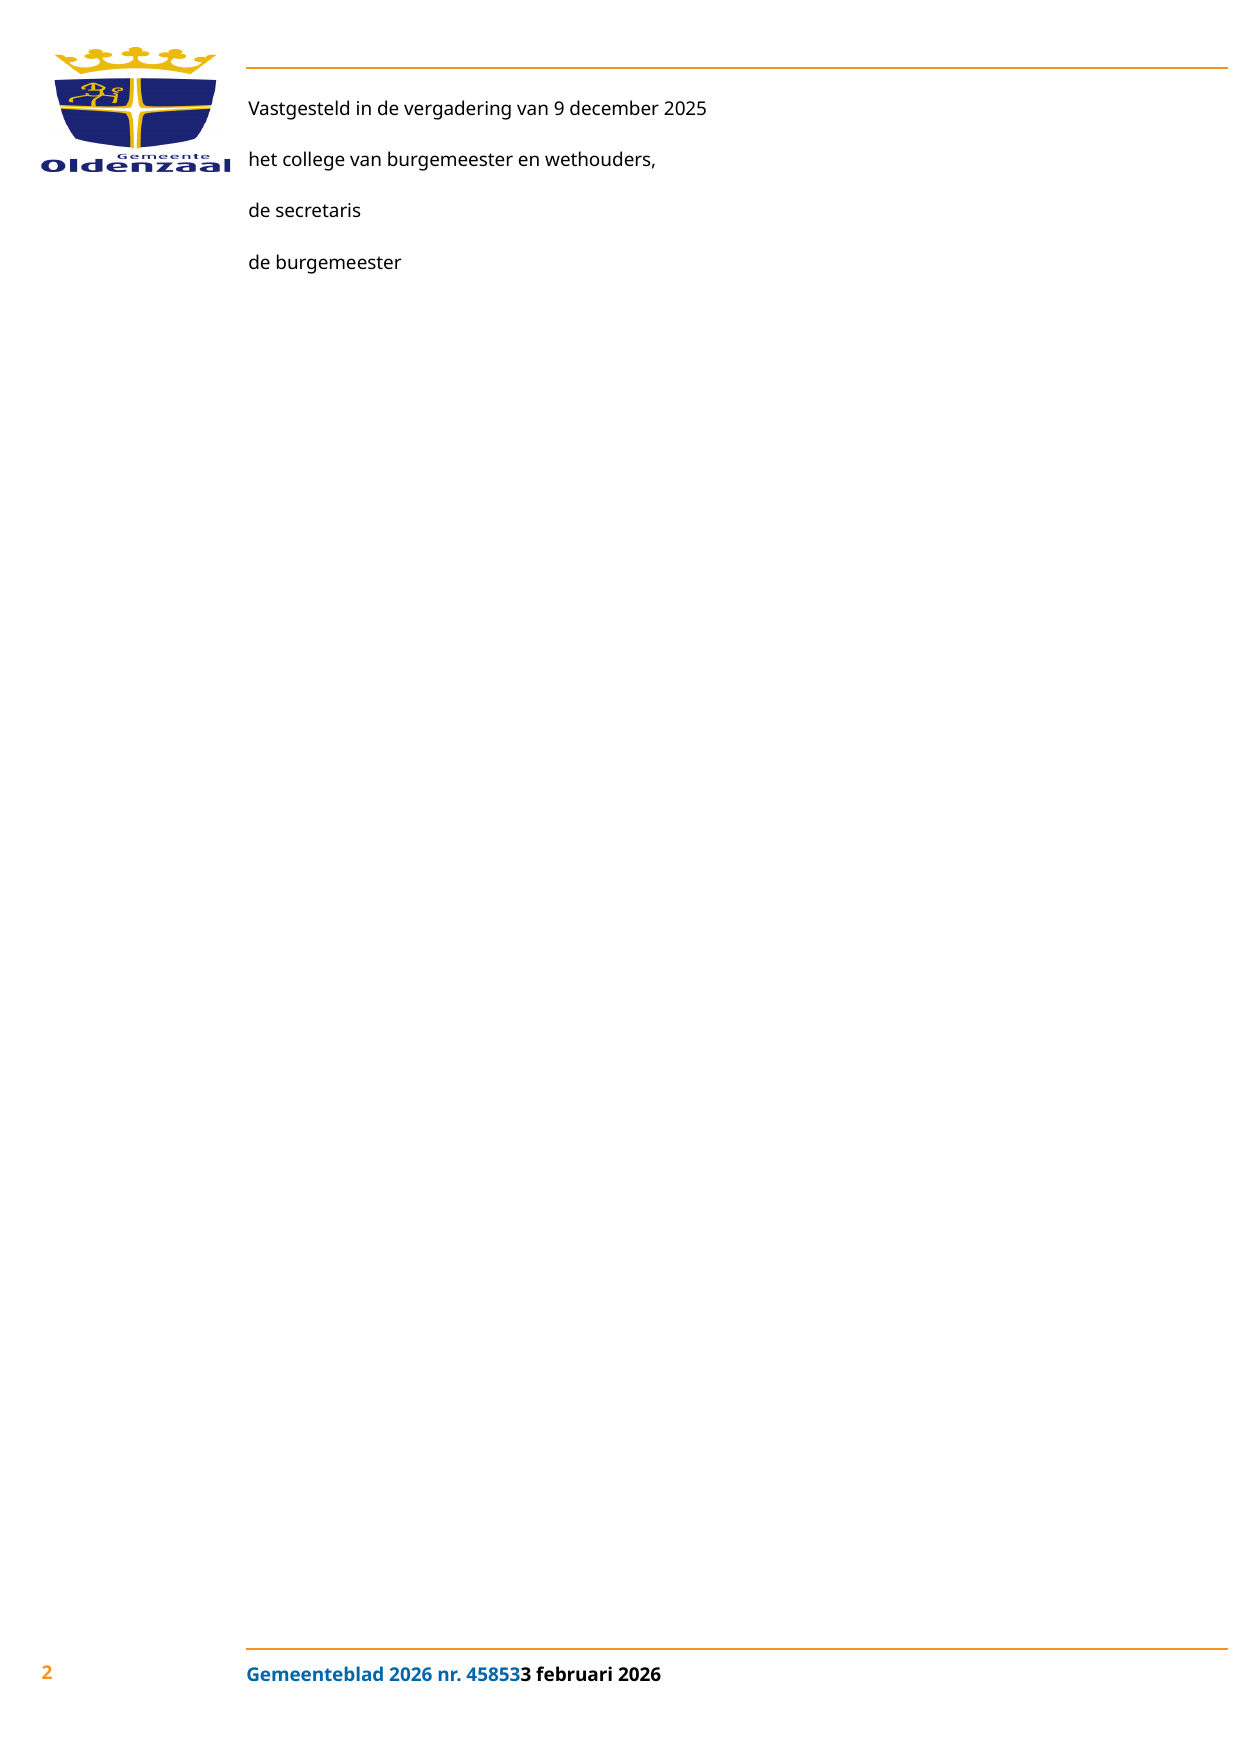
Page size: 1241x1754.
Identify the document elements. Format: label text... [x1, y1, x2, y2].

text het college van burgemeester en wethouders, [248, 146, 1152, 172]
text Vastgesteld in de vergadering van 9 december 2025 [248, 95, 1152, 121]
text de burgemeester [248, 249, 1152, 275]
picture [41, 47, 231, 172]
text de secretaris [248, 198, 1152, 223]
